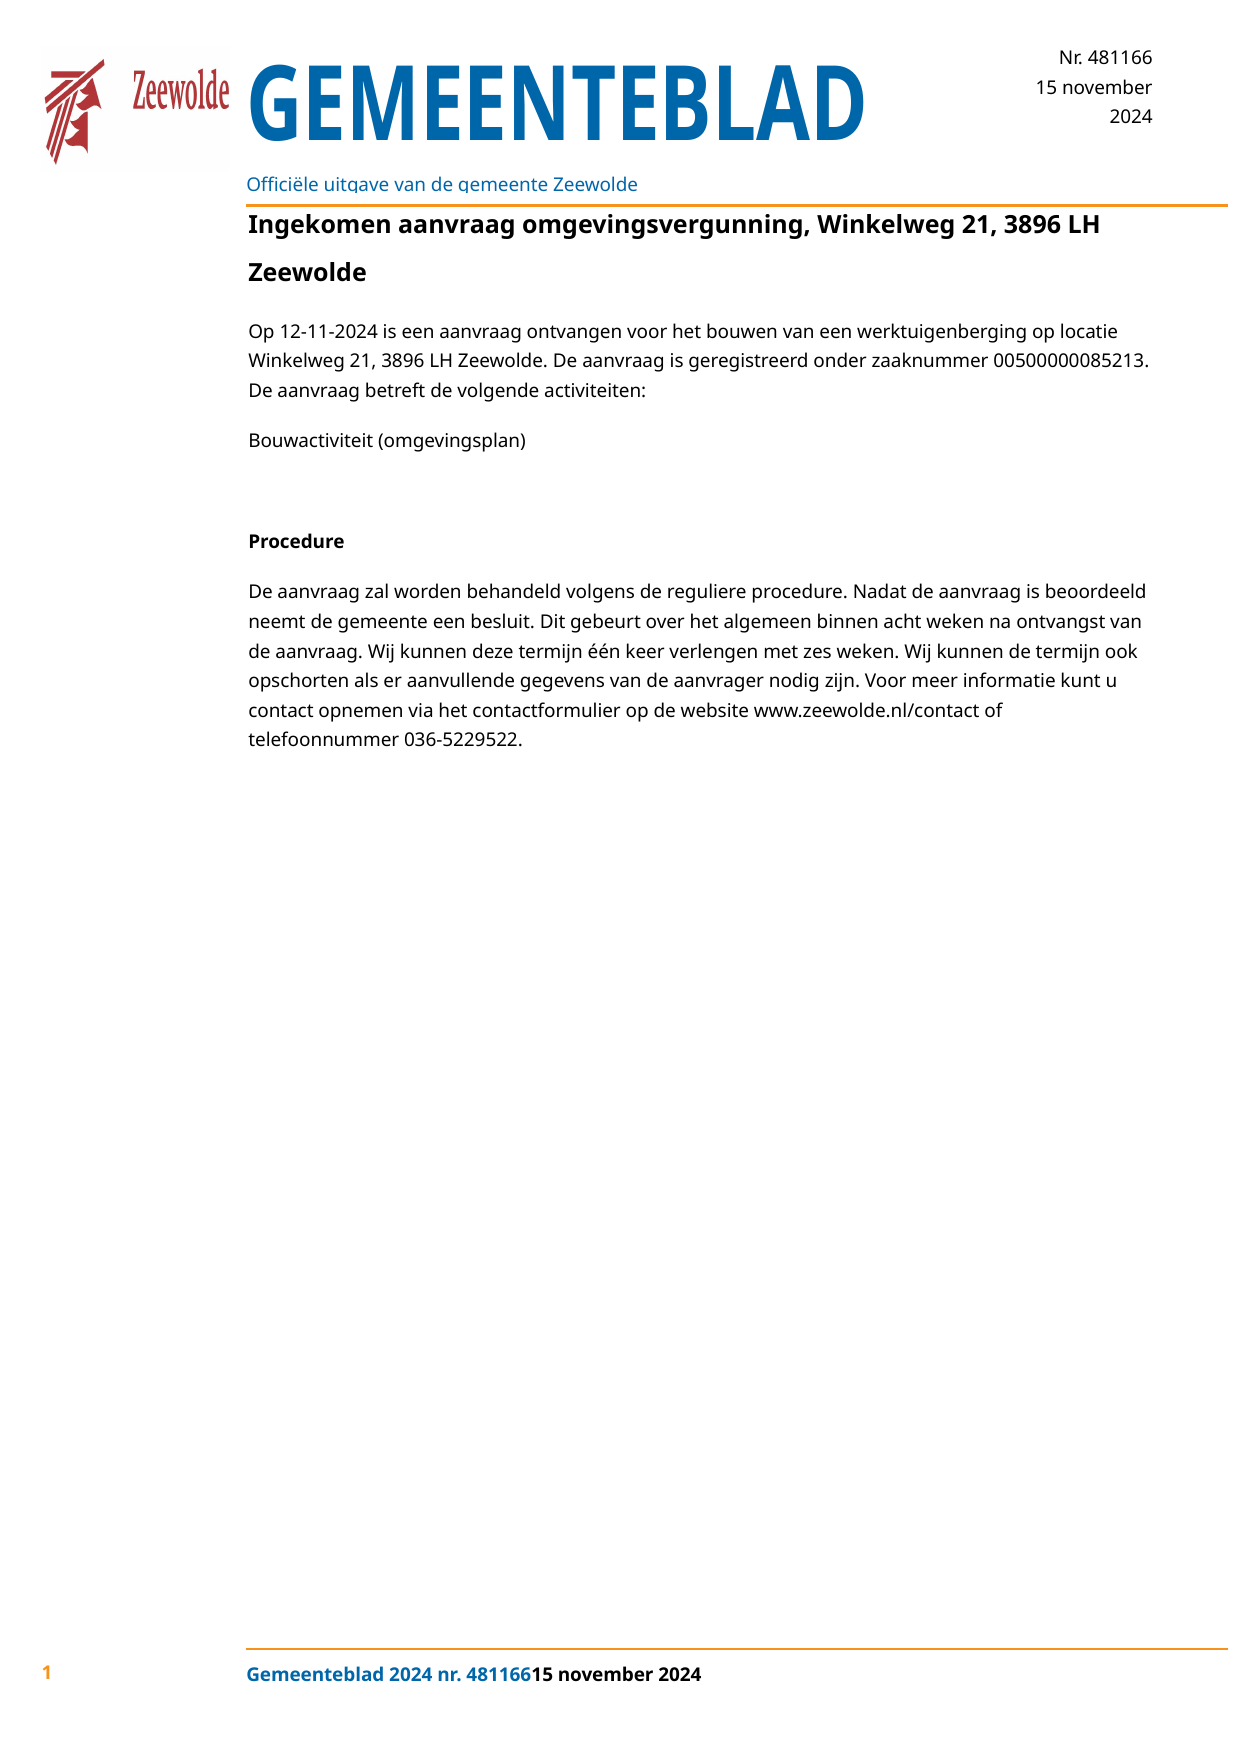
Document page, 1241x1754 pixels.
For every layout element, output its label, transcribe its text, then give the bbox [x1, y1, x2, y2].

text Procedure [248, 528, 1152, 554]
picture [41, 47, 231, 172]
text Op 12-11-2024 is een aanvraag ontvangen voor het bouwen van een werktuigenberging op locatie Winkelweg 21, 3896 LH Zeewolde. De aanvraag is geregistreerd onder zaaknummer 00500000085213. De aanvraag betreft de volgende activiteiten: [248, 318, 1152, 403]
text De aanvraag zal worden behandeld volgens de reguliere procedure. Nadat de aanvraag is beoordeeld neemt de gemeente een besluit. Dit gebeurt over het algemeen binnen acht weken na ontvangst van de aanvraag. Wij kunnen deze termijn één keer verlengen met zes weken. Wij kunnen de termijn ook opschorten als er aanvullende gegevens van de aanvrager nodig zijn. Voor meer informatie kunt u contact opnemen via het contactformulier op de website www.zeewolde.nl/contact of telefoonnummer 036-5229522. [248, 579, 1152, 752]
text Bouwactiviteit (omgevingsplan) [248, 427, 1152, 453]
text Ingekomen aanvraag omgevingsvergunning, Winkelweg 21, 3896 LH Zeewolde [248, 207, 1152, 288]
